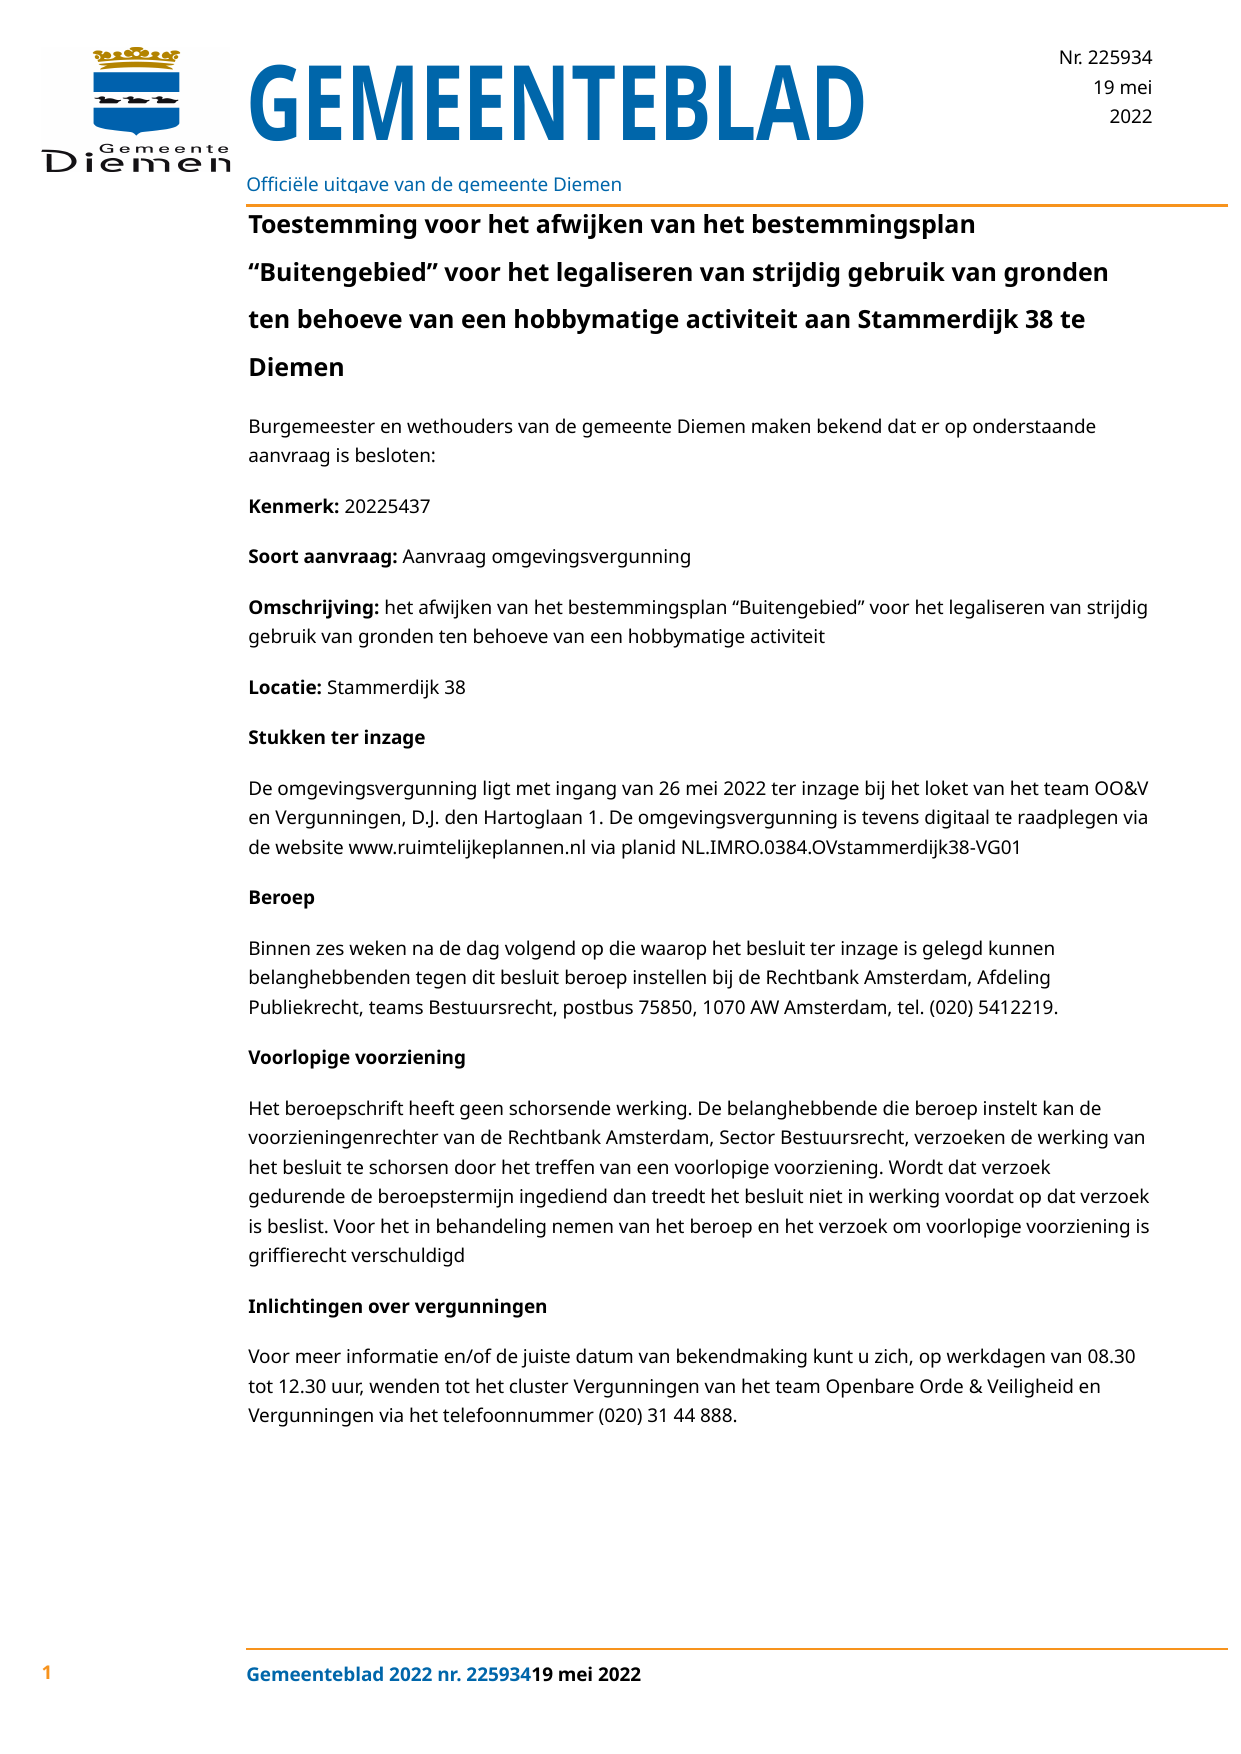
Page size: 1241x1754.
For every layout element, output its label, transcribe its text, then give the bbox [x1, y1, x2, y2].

text Stukken ter inzage [248, 724, 1152, 750]
text Beroep [248, 884, 1152, 910]
text Omschrijving: het afwijken van het bestemmingsplan “Buitengebied” voor het legaliseren van strijdig gebruik van gronden ten behoeve van een hobbymatige activiteit [248, 594, 1152, 649]
text Soort aanvraag: Aanvraag omgevingsvergunning [248, 543, 1152, 569]
text Het beroepschrift heeft geen schorsende werking. De belanghebbende die beroep instelt kan de voorzieningenrechter van de Rechtbank Amsterdam, Sector Bestuursrecht, verzoeken de werking van het besluit te schorsen door het treffen van een voorlopige voorziening. Wordt dat verzoek gedurende de beroepstermijn ingediend dan treedt het besluit niet in werking voordat op dat verzoek is beslist. Voor het in behandeling nemen van het beroep en het verzoek om voorlopige voorziening is griffierecht verschuldigd [248, 1095, 1152, 1268]
text Voorlopige voorziening [248, 1044, 1152, 1070]
text De omgevingsvergunning ligt met ingang van 26 mei 2022 ter inzage bij het loket van het team OO&V en Vergunningen, D.J. den Hartoglaan 1. De omgevingsvergunning is tevens digitaal te raadplegen via de website www.ruimtelijkeplannen.nl via planid NL.IMRO.0384.OVstammerdijk38-VG01 [248, 775, 1152, 860]
text Kenmerk: 20225437 [248, 493, 1152, 519]
text Inlichtingen over vergunningen [248, 1293, 1152, 1319]
text Toestemming voor het afwijken van het bestemmingsplan “Buitengebied” voor het legaliseren van strijdig gebruik van gronden ten behoeve van een hobbymatige activiteit aan Stammerdijk 38 te Diemen [248, 207, 1152, 384]
text Binnen zes weken na de dag volgend op die waarop het besluit ter inzage is gelegd kunnen belanghebbenden tegen dit besluit beroep instellen bij de Rechtbank Amsterdam, Afdeling Publiekrecht, teams Bestuursrecht, postbus 75850, 1070 AW Amsterdam, tel. (020) 5412219. [248, 935, 1152, 1020]
text Locatie: Stammerdijk 38 [248, 674, 1152, 700]
text Burgemeester en wethouders van de gemeente Diemen maken bekend dat er op onderstaande aanvraag is besloten: [248, 413, 1152, 468]
picture [41, 47, 231, 172]
text Voor meer informatie en/of de juiste datum van bekendmaking kunt u zich, op werkdagen van 08.30 tot 12.30 uur, wenden tot het cluster Vergunningen van het team Openbare Orde & Veiligheid en Vergunningen via het telefoonnummer (020) 31 44 888. [248, 1343, 1152, 1428]
